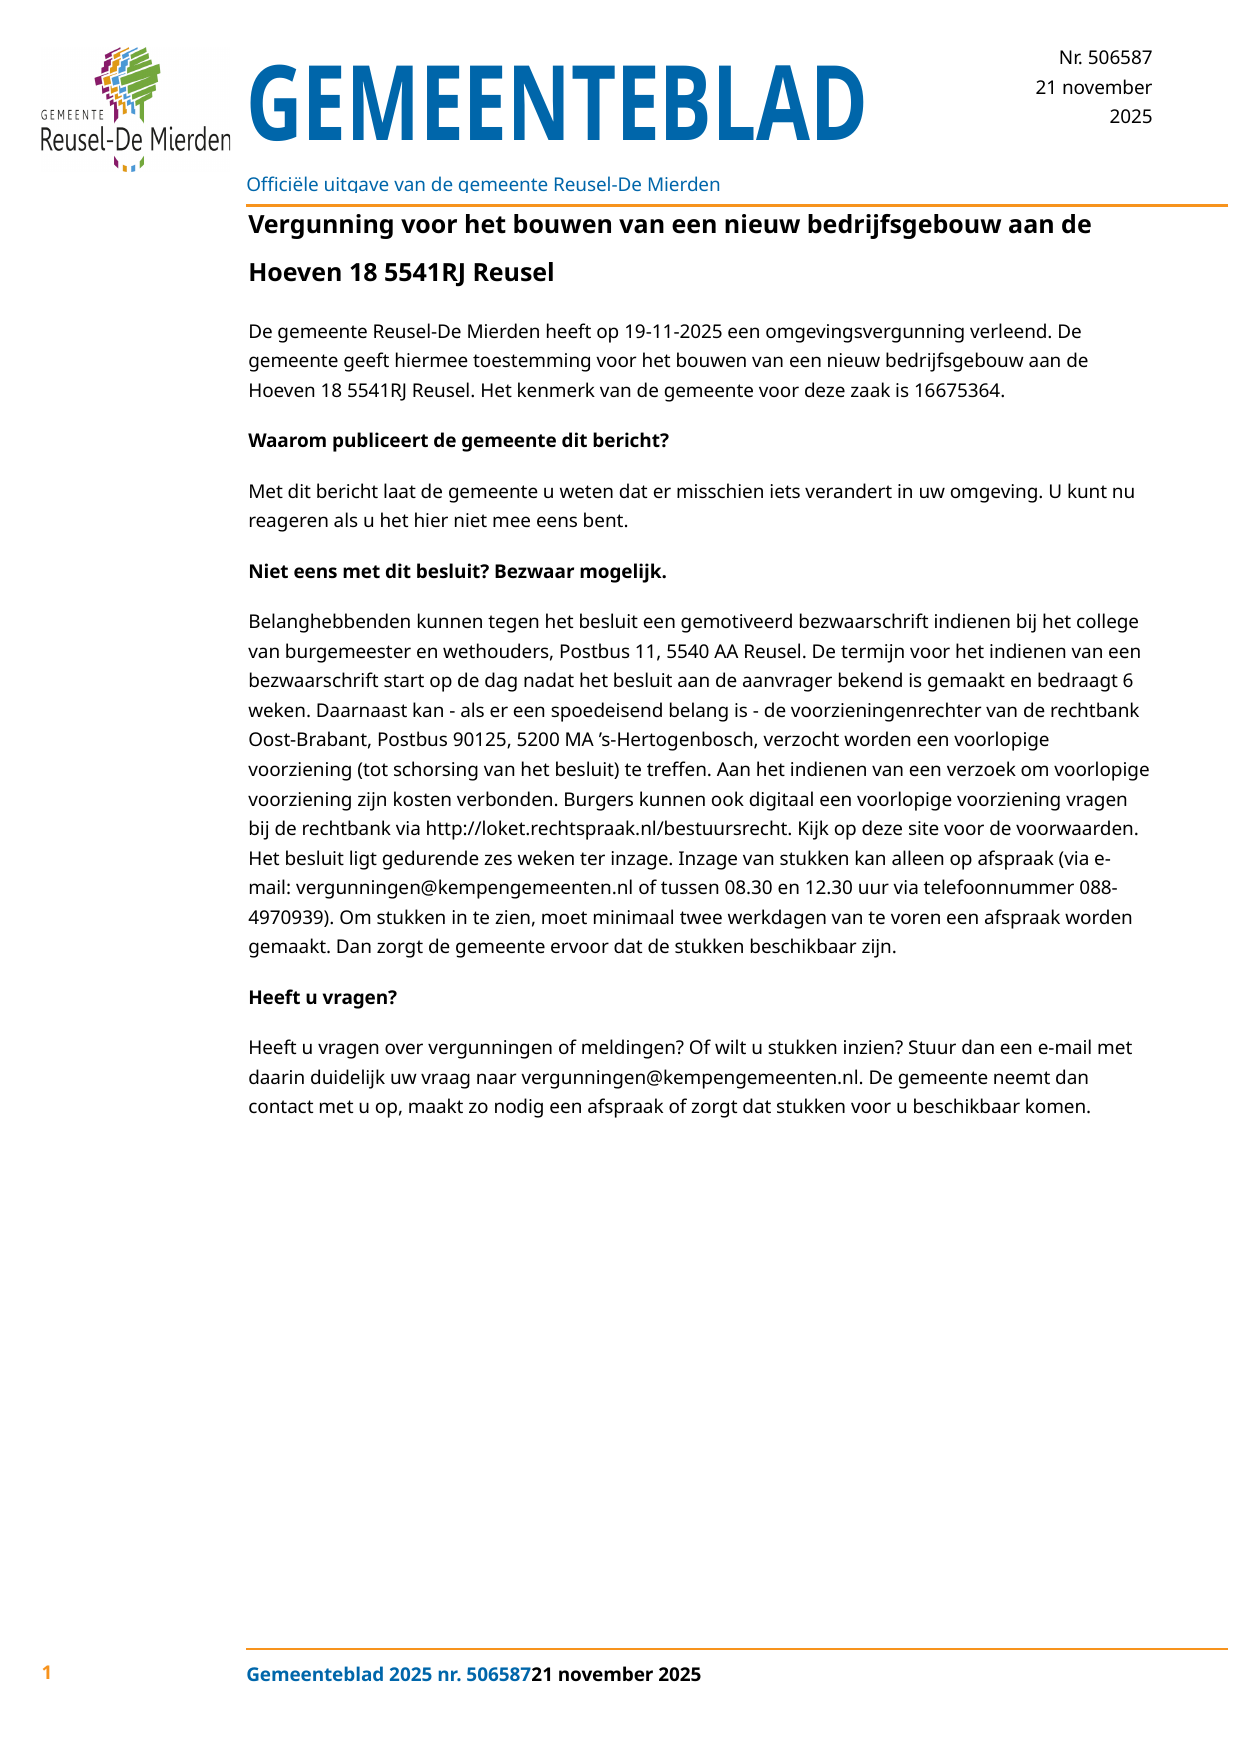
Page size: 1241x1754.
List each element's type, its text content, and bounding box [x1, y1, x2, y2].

text Niet eens met dit besluit? Bezwaar mogelijk. [248, 558, 1152, 584]
text De gemeente Reusel-De Mierden heeft op 19-11-2025 een omgevingsvergunning verleend. De gemeente geeft hiermee toestemming voor het bouwen van een nieuw bedrijfsgebouw aan de Hoeven 18 5541RJ Reusel. Het kenmerk van de gemeente voor deze zaak is 16675364. [248, 318, 1152, 403]
text Heeft u vragen? [248, 984, 1152, 1010]
text Vergunning voor het bouwen van een nieuw bedrijfsgebouw aan de Hoeven 18 5541RJ Reusel [248, 207, 1152, 288]
text Met dit bericht laat de gemeente u weten dat er misschien iets verandert in uw omgeving. U kunt nu reageren als u het hier niet mee eens bent. [248, 478, 1152, 533]
text Waarom publiceert de gemeente dit bericht? [248, 427, 1152, 453]
text Heeft u vragen over vergunningen of meldingen? Of wilt u stukken inzien? Stuur dan een e-mail met daarin duidelijk uw vraag naar vergunningen@kempengemeenten.nl. De gemeente neemt dan contact met u op, maakt zo nodig een afspraak of zorgt dat stukken voor u beschikbaar komen. [248, 1034, 1152, 1119]
picture [41, 47, 231, 172]
text Belanghebbenden kunnen tegen het besluit een gemotiveerd bezwaarschrift indienen bij het college van burgemeester en wethouders, Postbus 11, 5540 AA Reusel. De termijn voor het indienen van een bezwaarschrift start op de dag nadat het besluit aan de aanvrager bekend is gemaakt en bedraagt 6 weken. Daarnaast kan - als er een spoedeisend belang is - de voorzieningenrechter van de rechtbank Oost-Brabant, Postbus 90125, 5200 MA ’s-Hertogenbosch, verzocht worden een voorlopige voorziening (tot schorsing van het besluit) te treffen. Aan het indienen van een verzoek om voorlopige voorziening zijn kosten verbonden. Burgers kunnen ook digitaal een voorlopige voorziening vragen bij de rechtbank via http://loket.rechtspraak.nl/bestuursrecht. Kijk op deze site voor de voorwaarden. Het besluit ligt gedurende zes weken ter inzage. Inzage van stukken kan alleen op afspraak (via e-mail: vergunningen@kempengemeenten.nl of tussen 08.30 en 12.30 uur via telefoonnummer 088-4970939). Om stukken in te zien, moet minimaal twee werkdagen van te voren een afspraak worden gemaakt. Dan zorgt de gemeente ervoor dat de stukken beschikbaar zijn. [248, 608, 1152, 959]
